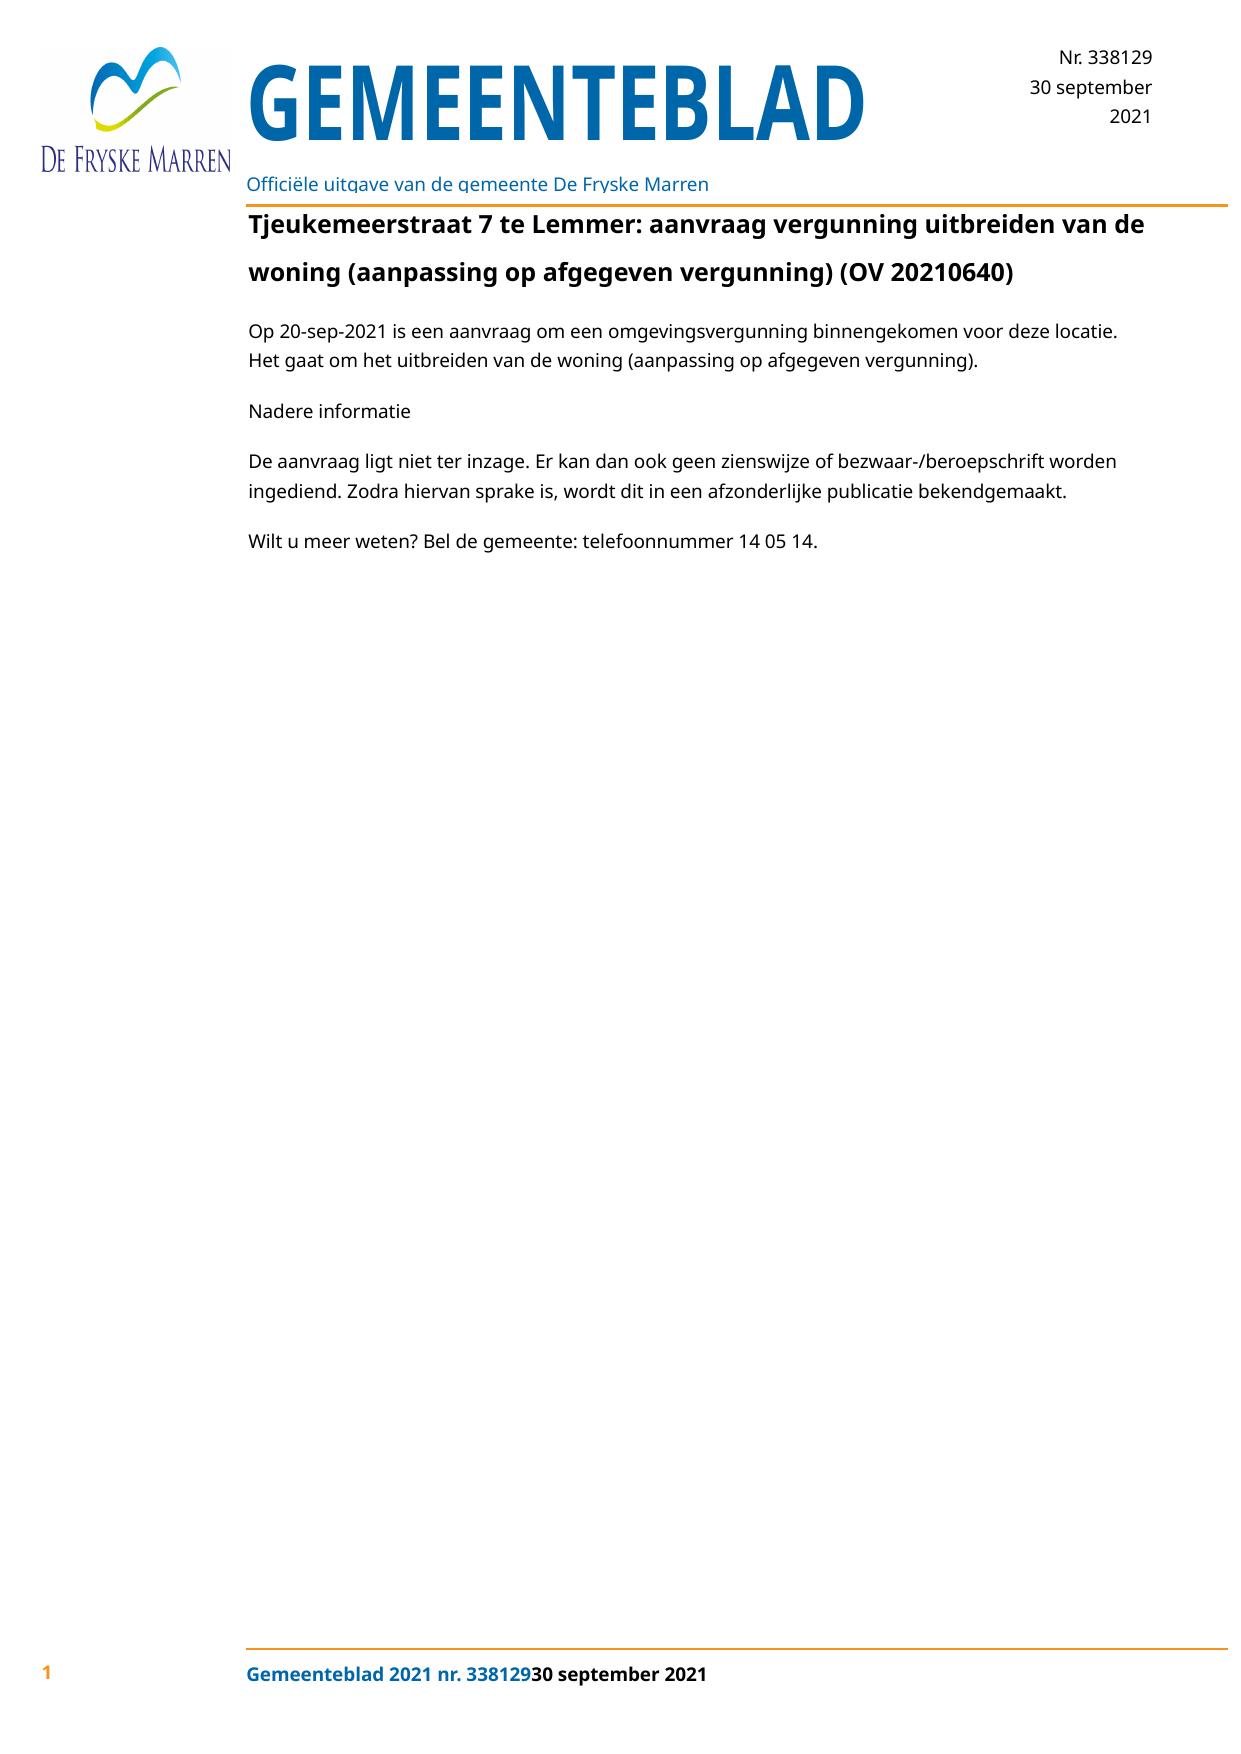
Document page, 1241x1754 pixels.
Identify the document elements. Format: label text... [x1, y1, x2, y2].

text Wilt u meer weten? Bel de gemeente: telefoonnummer 14 05 14. [248, 528, 1152, 554]
text Nadere informatie [248, 398, 1152, 424]
text Op 20-sep-2021 is een aanvraag om een omgevingsvergunning binnengekomen voor deze locatie. Het gaat om het uitbreiden van de woning (aanpassing op afgegeven vergunning). [248, 318, 1152, 373]
picture [41, 47, 231, 172]
text Tjeukemeerstraat 7 te Lemmer: aanvraag vergunning uitbreiden van de woning (aanpassing op afgegeven vergunning) (OV 20210640) [248, 207, 1152, 288]
text De aanvraag ligt niet ter inzage. Er kan dan ook geen zienswijze of bezwaar-/beroepschrift worden ingediend. Zodra hiervan sprake is, wordt dit in een afzonderlijke publicatie bekendgemaakt. [248, 448, 1152, 504]
